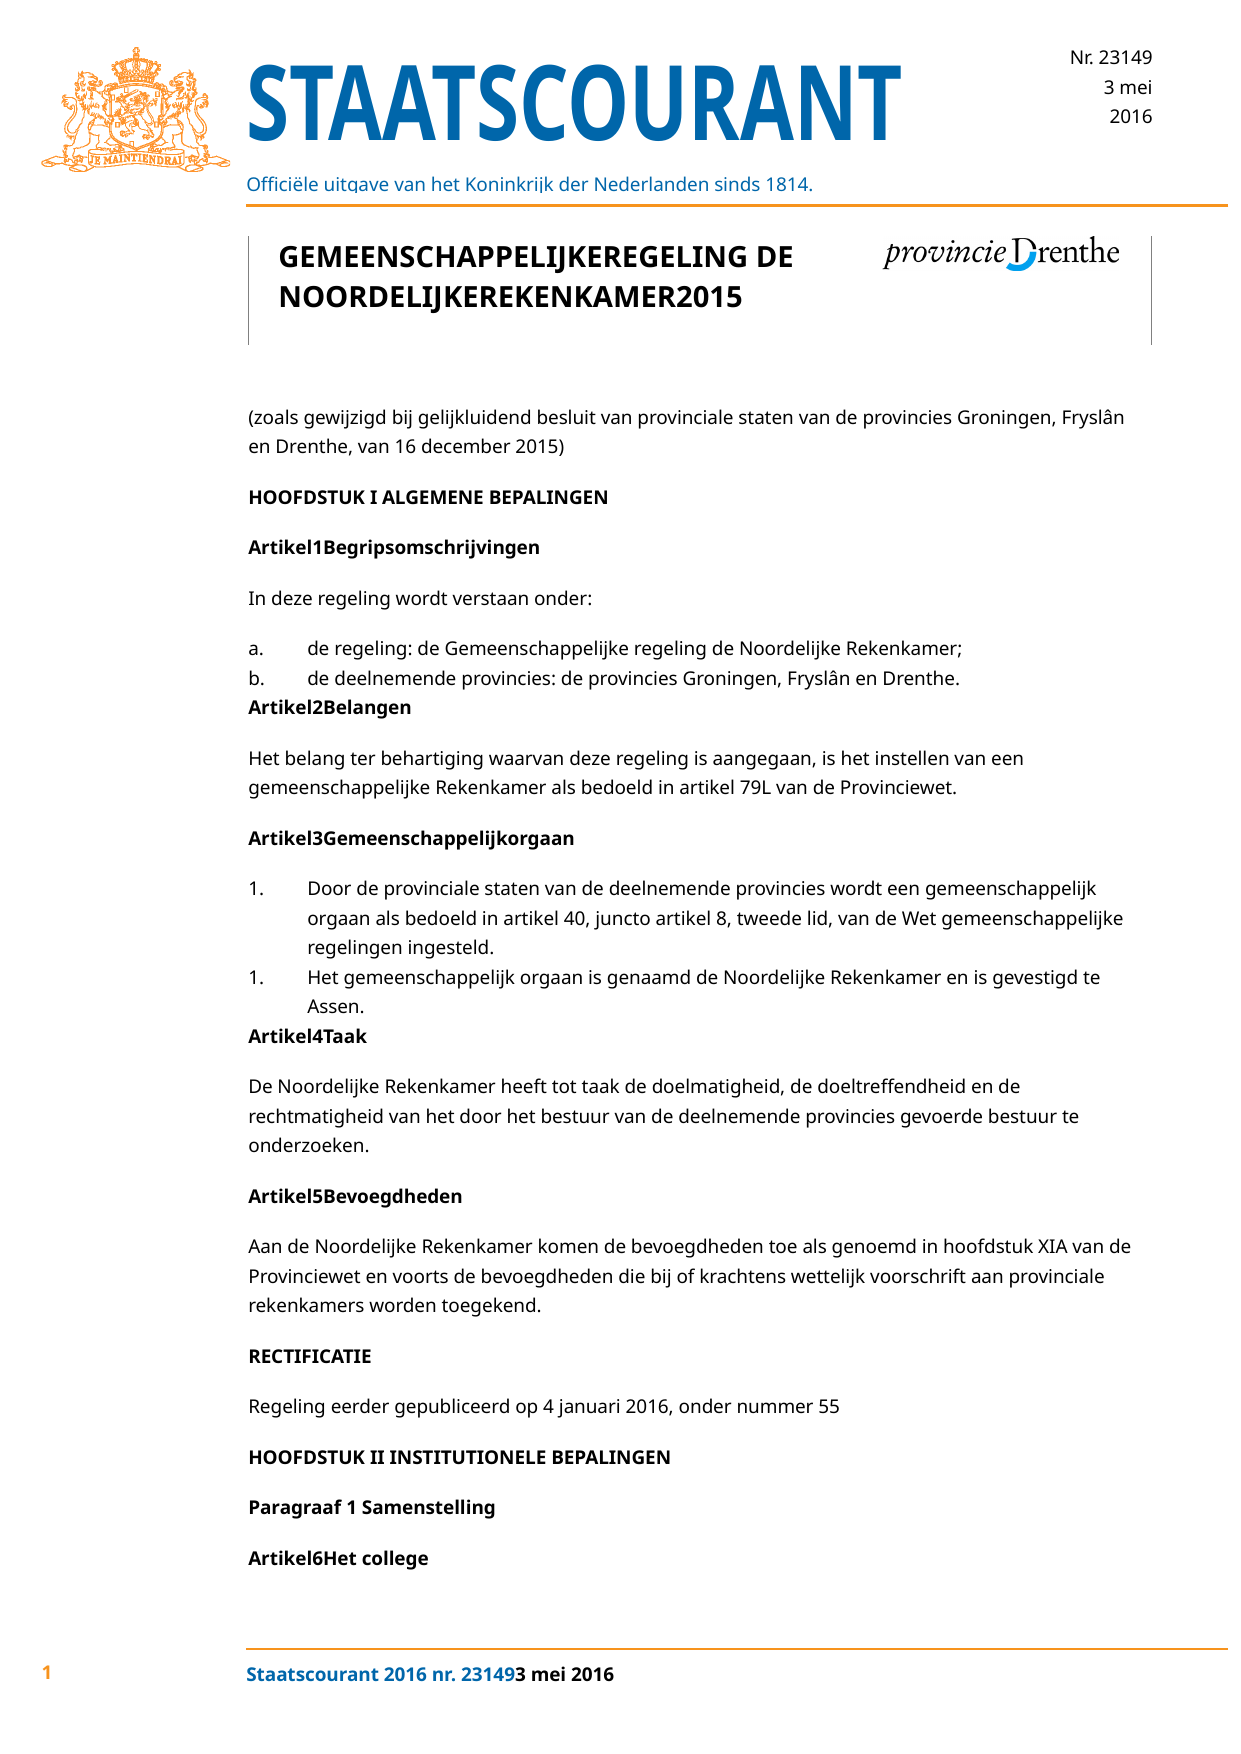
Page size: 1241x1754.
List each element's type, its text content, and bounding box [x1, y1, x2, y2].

text HOOFDSTUK II INSTITUTIONELE BEPALINGEN [248, 1444, 1152, 1469]
text Artikel5Bevoegdheden [248, 1183, 1152, 1209]
text Het belang ter behartiging waarvan deze regeling is aangegaan, is het instellen van een gemeenschappelijke Rekenkamer als bedoeld in artikel 79L van de Provinciewet. [248, 745, 1152, 800]
text RECTIFICATIE [248, 1343, 1152, 1369]
text (zoals gewijzigd bij gelijkluidend besluit van provinciale staten van de provincies Groningen, Fryslân en Drenthe, van 16 december 2015) [248, 404, 1152, 459]
table_header GEMEENSCHAPPELIJKEREGELING DE NOORDELIJKEREKENKAMER2015 [249, 236, 850, 345]
text Aan de Noordelijke Rekenkamer komen de bevoegdheden toe als genoemd in hoofdstuk XIA van de Provinciewet en voorts de bevoegdheden die bij of krachtens wettelijk voorschrift aan provinciale rekenkamers worden toegekend. [248, 1233, 1152, 1318]
text Artikel1Begripsomschrijvingen [248, 534, 1152, 560]
text Paragraaf 1 Samenstelling [248, 1494, 1152, 1520]
text Regeling eerder gepubliceerd op 4 januari 2016, onder nummer 55 [248, 1393, 1152, 1419]
list de deelnemende provincies: de provincies Groningen, Fryslân en Drenthe. [248, 665, 1152, 690]
list de regeling: de Gemeenschappelijke regeling de Noordelijke Rekenkamer; [248, 635, 1152, 661]
list Het gemeenschappelijk orgaan is genaamd de Noordelijke Rekenkamer en is gevestigd te Assen. [248, 964, 1152, 1019]
text Artikel2Belangen [248, 694, 1152, 720]
text De Noordelijke Rekenkamer heeft tot taak de doelmatigheid, de doeltreffendheid en de rechtmatigheid van het door het bestuur van de deelnemende provincies gevoerde bestuur te onderzoeken. [248, 1073, 1152, 1158]
text Artikel6Het college [248, 1545, 1152, 1570]
picture [41, 47, 231, 172]
table_header [850, 236, 1151, 345]
text Artikel3Gemeenschappelijkorgaan [248, 825, 1152, 850]
picture [882, 236, 1119, 271]
text HOOFDSTUK I ALGEMENE BEPALINGEN [248, 484, 1152, 509]
list Door de provinciale staten van de deelnemende provincies wordt een gemeenschappelijk orgaan als bedoeld in artikel 40, juncto artikel 8, tweede lid, van de Wet gemeenschappelijke regelingen ingesteld. [248, 875, 1152, 960]
text In deze regeling wordt verstaan onder: [248, 585, 1152, 610]
text Artikel4Taak [248, 1023, 1152, 1049]
